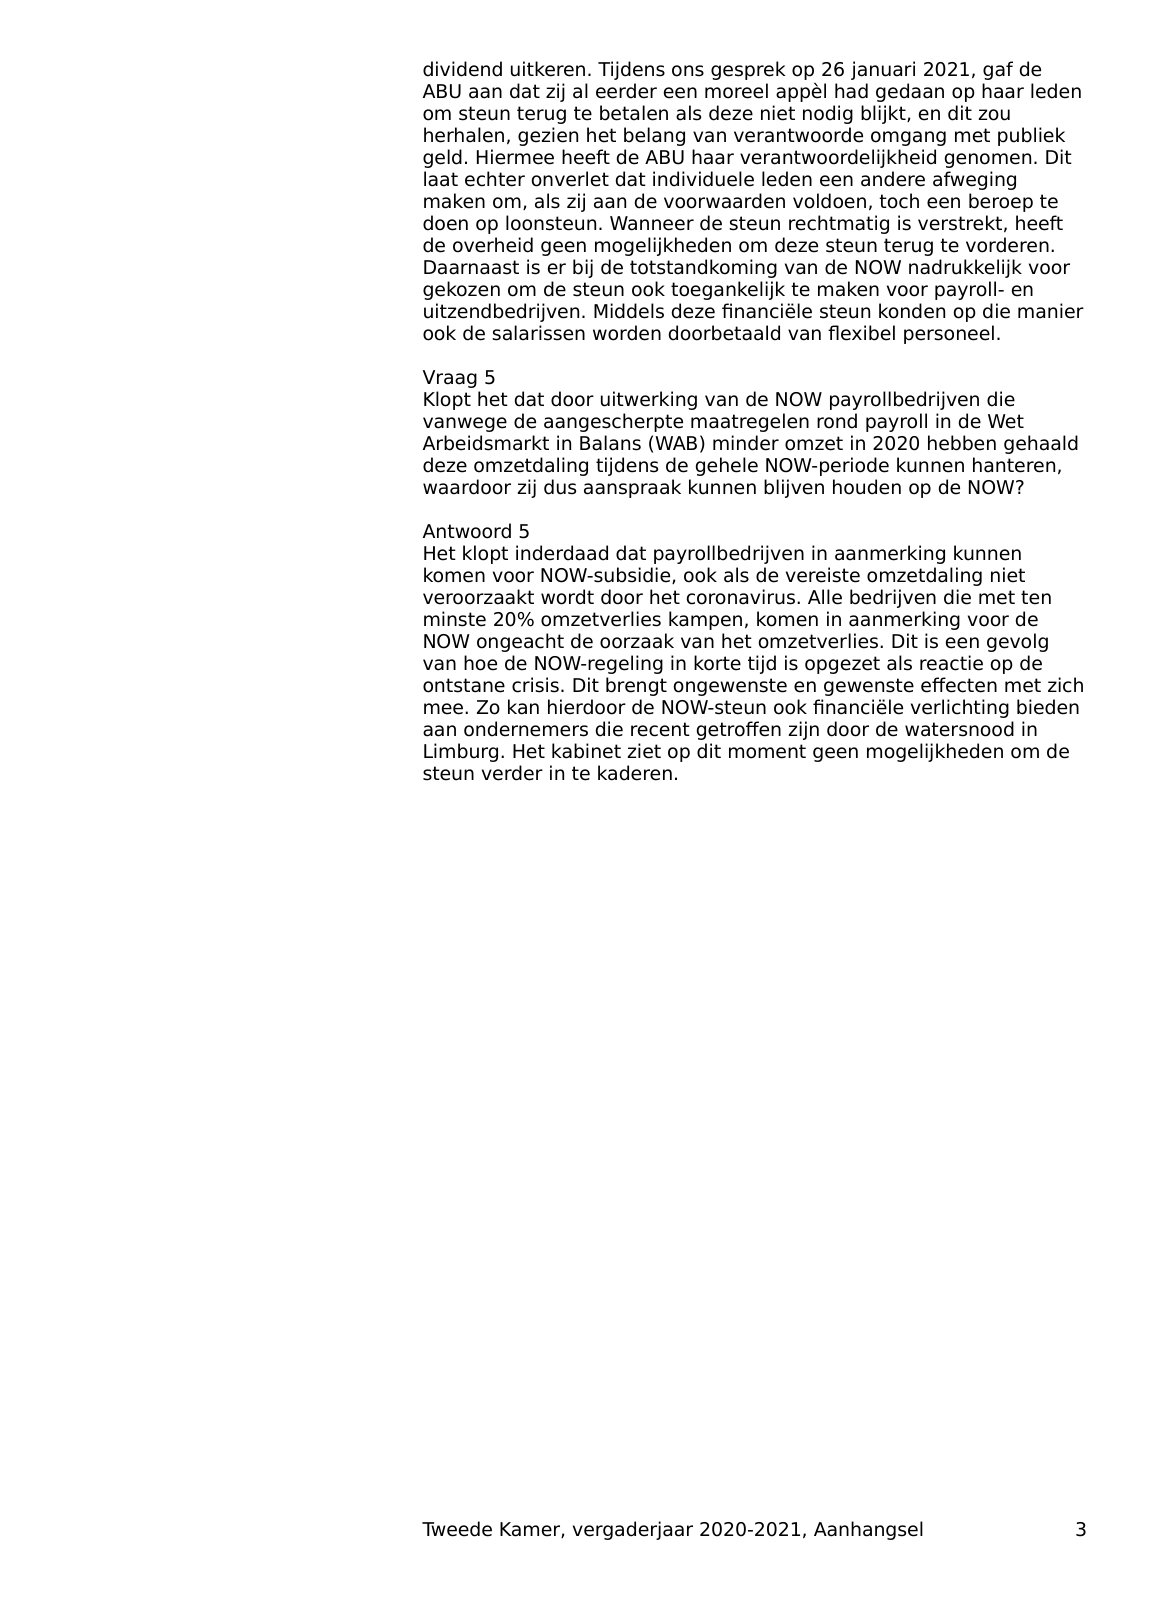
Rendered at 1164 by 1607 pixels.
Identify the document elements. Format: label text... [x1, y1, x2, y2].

text Klopt het dat door uitwerking van de NOW payrollbedrijven die vanwege de aangescherpte maatregelen rond payroll in de Wet Arbeidsmarkt in Balans (WAB) minder omzet in 2020 hebben gehaald deze omzetdaling tijdens de gehele NOW-periode kunnen hanteren, waardoor zij dus aanspraak kunnen blijven houden op de NOW? [422, 389, 1087, 499]
text Vraag 5 [422, 367, 1087, 389]
text Antwoord 5 [422, 521, 1087, 543]
text Het klopt inderdaad dat payrollbedrijven in aanmerking kunnen komen voor NOW-subsidie, ook als de vereiste omzetdaling niet veroorzaakt wordt door het coronavirus. Alle bedrijven die met ten minste 20% omzetverlies kampen, komen in aanmerking voor de NOW ongeacht de oorzaak van het omzetverlies. Dit is een gevolg van hoe de NOW-regeling in korte tijd is opgezet als reactie op de ontstane crisis. Dit brengt ongewenste en gewenste effecten met zich mee. Zo kan hierdoor de NOW-steun ook financiële verlichting bieden aan ondernemers die recent getroffen zijn door de watersnood in Limburg. Het kabinet ziet op dit moment geen mogelijkheden om de steun verder in te kaderen. [422, 543, 1087, 785]
text dividend uitkeren. Tijdens ons gesprek op 26 januari 2021, gaf de ABU aan dat zij al eerder een moreel appèl had gedaan op haar leden om steun terug te betalen als deze niet nodig blijkt, en dit zou herhalen, gezien het belang van verantwoorde omgang met publiek geld. Hiermee heeft de ABU haar verantwoordelijkheid genomen. Dit laat echter onverlet dat individuele leden een andere afweging maken om, als zij aan de voorwaarden voldoen, toch een beroep te doen op loonsteun. Wanneer de steun rechtmatig is verstrekt, heeft de overheid geen mogelijkheden om deze steun terug te vorderen. [422, 59, 1087, 257]
text Daarnaast is er bij de totstandkoming van de NOW nadrukkelijk voor gekozen om de steun ook toegankelijk te maken voor payroll- en uitzendbedrijven. Middels deze financiële steun konden op die manier ook de salarissen worden doorbetaald van flexibel personeel. [422, 257, 1087, 345]
